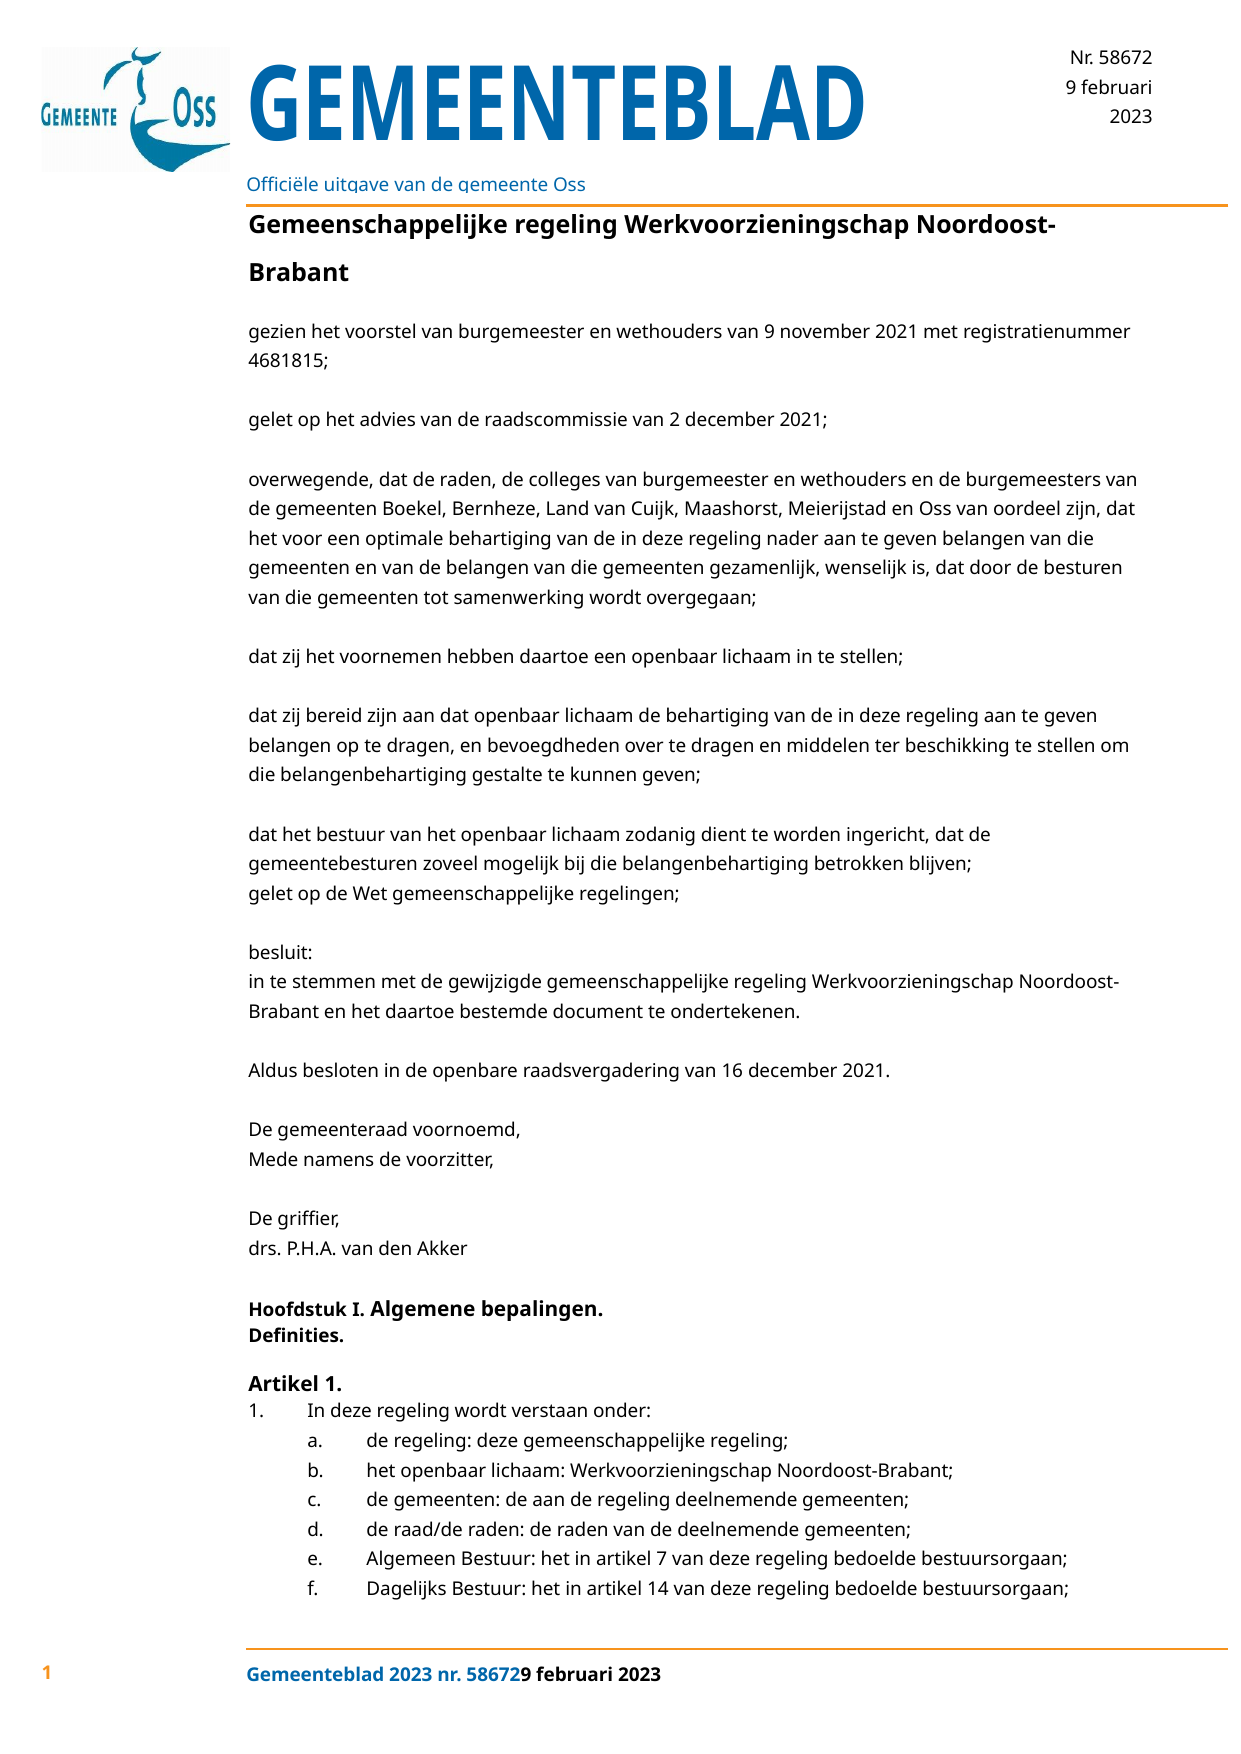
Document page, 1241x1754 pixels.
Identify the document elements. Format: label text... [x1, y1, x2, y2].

list de raad/de raden: de raden van de deelnemende gemeenten; [307, 1516, 1152, 1542]
text De griffier, [248, 1205, 1152, 1231]
list de gemeenten: de aan de regeling deelnemende gemeenten; [307, 1486, 1152, 1512]
text in te stemmen met de gewijzigde gemeenschappelijke regeling Werkvoorzieningschap Noordoost-Brabant en het daartoe bestemde document te ondertekenen. [248, 969, 1152, 1024]
list Dagelijks Bestuur: het in artikel 14 van deze regeling bedoelde bestuursorgaan; [307, 1575, 1152, 1601]
text besluit: [248, 939, 1152, 965]
text Mede namens de voorzitter, [248, 1146, 1152, 1172]
text dat het bestuur van het openbaar lichaam zodanig dient te worden ingericht, dat de gemeentebesturen zoveel mogelijk bij die belangenbehartiging betrokken blijven; [248, 821, 1152, 876]
text Aldus besloten in de openbare raadsvergadering van 16 december 2021. [248, 1057, 1152, 1083]
text overwegende, dat de raden, de colleges van burgemeester en wethouders en de burgemeesters van de gemeenten Boekel, Bernheze, Land van Cuijk, Maashorst, Meierijstad en Oss van oordeel zijn, dat het voor een optimale behartiging van de in deze regeling nader aan te geven belangen van die gemeenten en van de belangen van die gemeenten gezamenlijk, wenselijk is, dat door de besturen van die gemeenten tot samenwerking wordt overgegaan; [248, 466, 1152, 610]
picture [41, 47, 231, 172]
text Gemeenschappelijke regeling Werkvoorzieningschap Noordoost-Brabant [248, 207, 1152, 288]
text De gemeenteraad voornoemd, [248, 1117, 1152, 1142]
text drs. P.H.A. van den Akker [248, 1235, 1152, 1261]
text Artikel 1. [248, 1369, 1152, 1398]
text Definities. [248, 1323, 1152, 1348]
list In deze regeling wordt verstaan onder: [248, 1398, 1152, 1423]
list Algemeen Bestuur: het in artikel 7 van deze regeling bedoelde bestuursorgaan; [307, 1546, 1152, 1571]
list de regeling: deze gemeenschappelijke regeling; [307, 1427, 1152, 1453]
text Hoofdstuk I. Algemene bepalingen. [248, 1294, 1152, 1323]
text gelet op de Wet gemeenschappelijke regelingen; [248, 880, 1152, 906]
list het openbaar lichaam: Werkvoorzieningschap Noordoost-Brabant; [307, 1457, 1152, 1482]
text dat zij het voornemen hebben daartoe een openbaar lichaam in te stellen; [248, 643, 1152, 669]
text gelet op het advies van de raadscommissie van 2 december 2021; [248, 407, 1152, 432]
text gezien het voorstel van burgemeester en wethouders van 9 november 2021 met registratienummer 4681815; [248, 318, 1152, 373]
text dat zij bereid zijn aan dat openbaar lichaam de behartiging van de in deze regeling aan te geven belangen op te dragen, en bevoegdheden over te dragen en middelen ter beschikking te stellen om die belangenbehartiging gestalte te kunnen geven; [248, 702, 1152, 787]
